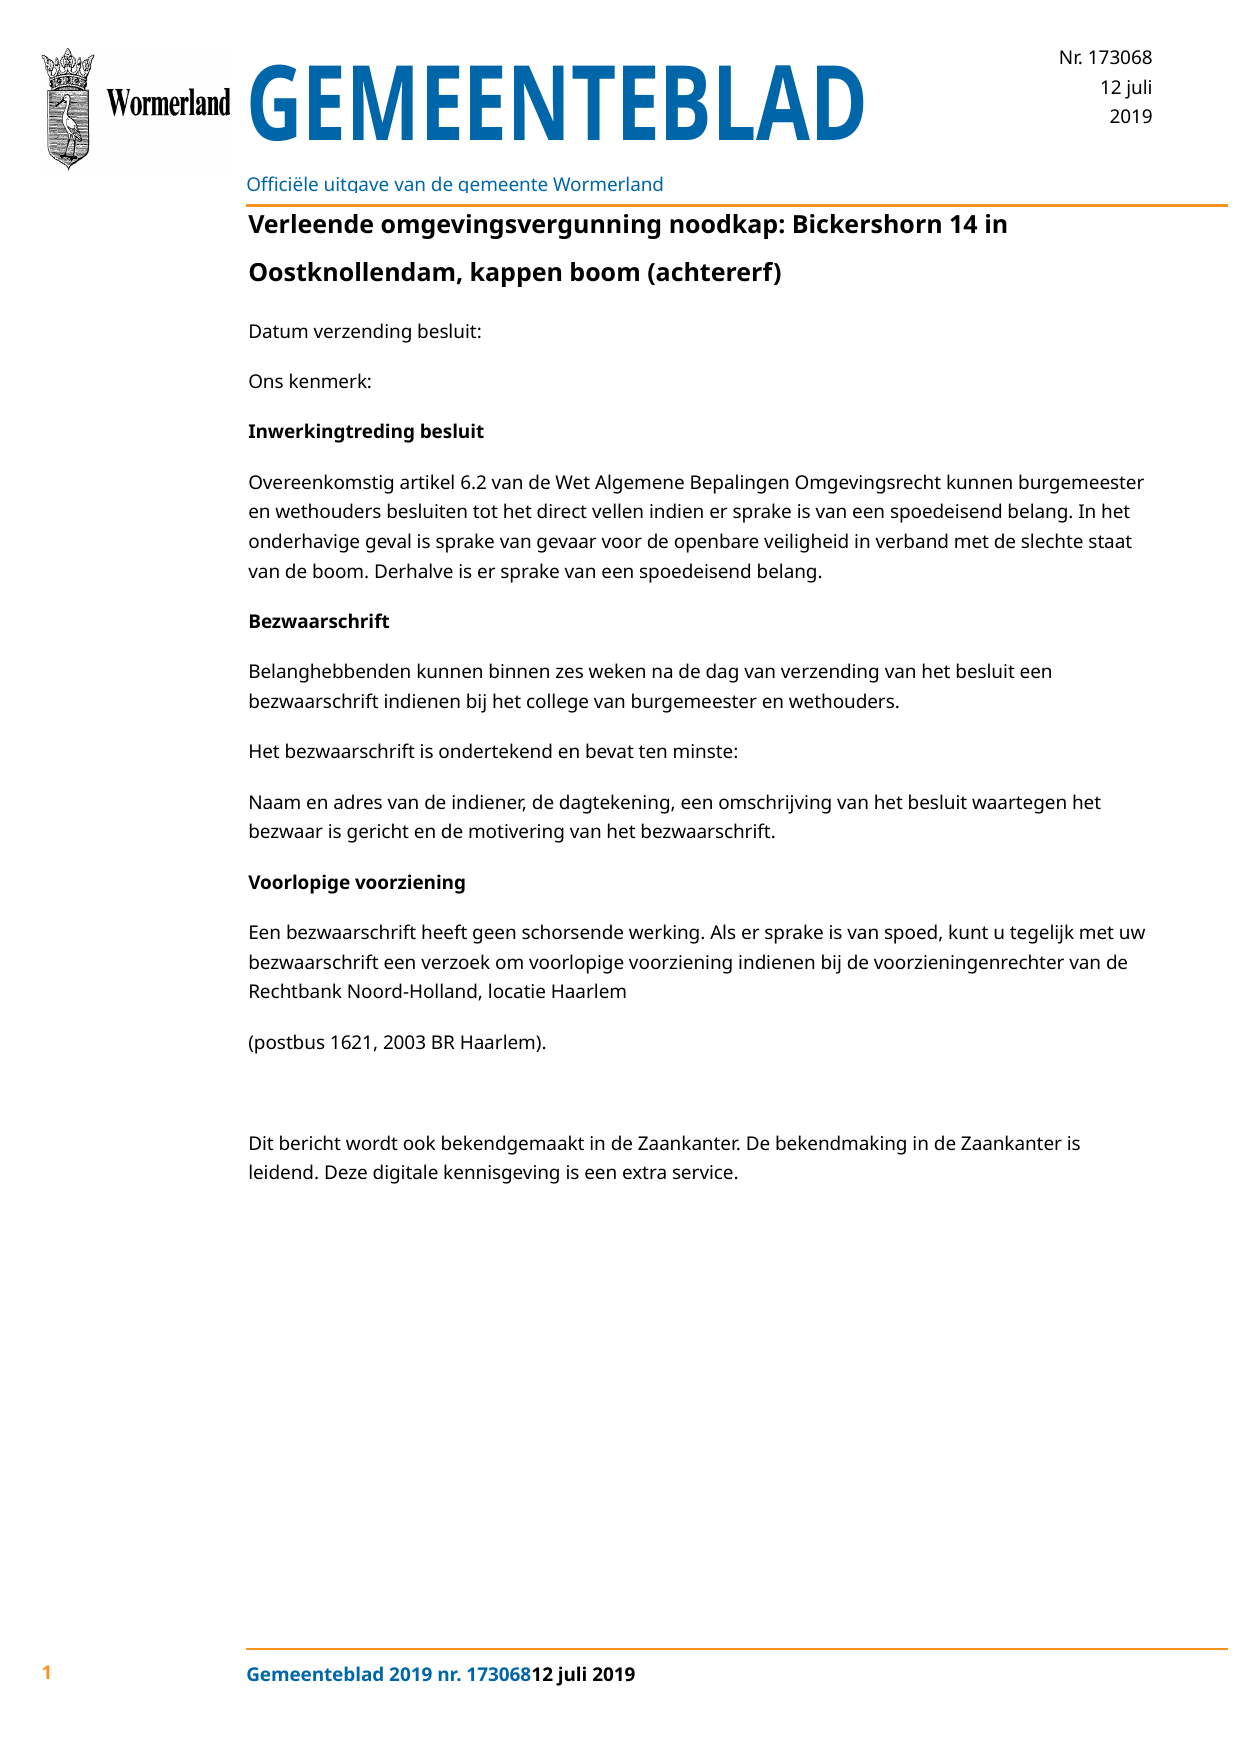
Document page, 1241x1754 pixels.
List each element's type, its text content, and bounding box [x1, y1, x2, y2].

text Voorlopige voorziening [248, 869, 1152, 895]
text Verleende omgevingsvergunning noodkap: Bickershorn 14 in Oostknollendam, kappen boom (achtererf) [248, 207, 1152, 288]
text Naam en adres van de indiener, de dagtekening, een omschrijving van het besluit waartegen het bezwaar is gericht en de motivering van het bezwaarschrift. [248, 789, 1152, 844]
picture [41, 47, 231, 172]
text Het bezwaarschrift is ondertekend en bevat ten minste: [248, 739, 1152, 764]
text Overeenkomstig artikel 6.2 van de Wet Algemene Bepalingen Omgevingsrecht kunnen burgemeester en wethouders besluiten tot het direct vellen indien er sprake is van een spoedeisend belang. In het onderhavige geval is sprake van gevaar voor de openbare veiligheid in verband met de slechte staat van de boom. Derhalve is er sprake van een spoedeisend belang. [248, 469, 1152, 584]
text Datum verzending besluit: [248, 318, 1152, 344]
text Belanghebbenden kunnen binnen zes weken na de dag van verzending van het besluit een bezwaarschrift indienen bij het college van burgemeester en wethouders. [248, 659, 1152, 714]
text (postbus 1621, 2003 BR Haarlem). [248, 1029, 1152, 1055]
text Dit bericht wordt ook bekendgemaakt in de Zaankanter. De bekendmaking in de Zaankanter is leidend. Deze digitale kennisgeving is een extra service. [248, 1130, 1152, 1185]
text Ons kenmerk: [248, 368, 1152, 394]
text Bezwaarschrift [248, 608, 1152, 634]
text Inwerkingtreding besluit [248, 419, 1152, 444]
text Een bezwaarschrift heeft geen schorsende werking. Als er sprake is van spoed, kunt u tegelijk met uw bezwaarschrift een verzoek om voorlopige voorziening indienen bij de voorzieningenrechter van de Rechtbank Noord-Holland, locatie Haarlem [248, 919, 1152, 1004]
